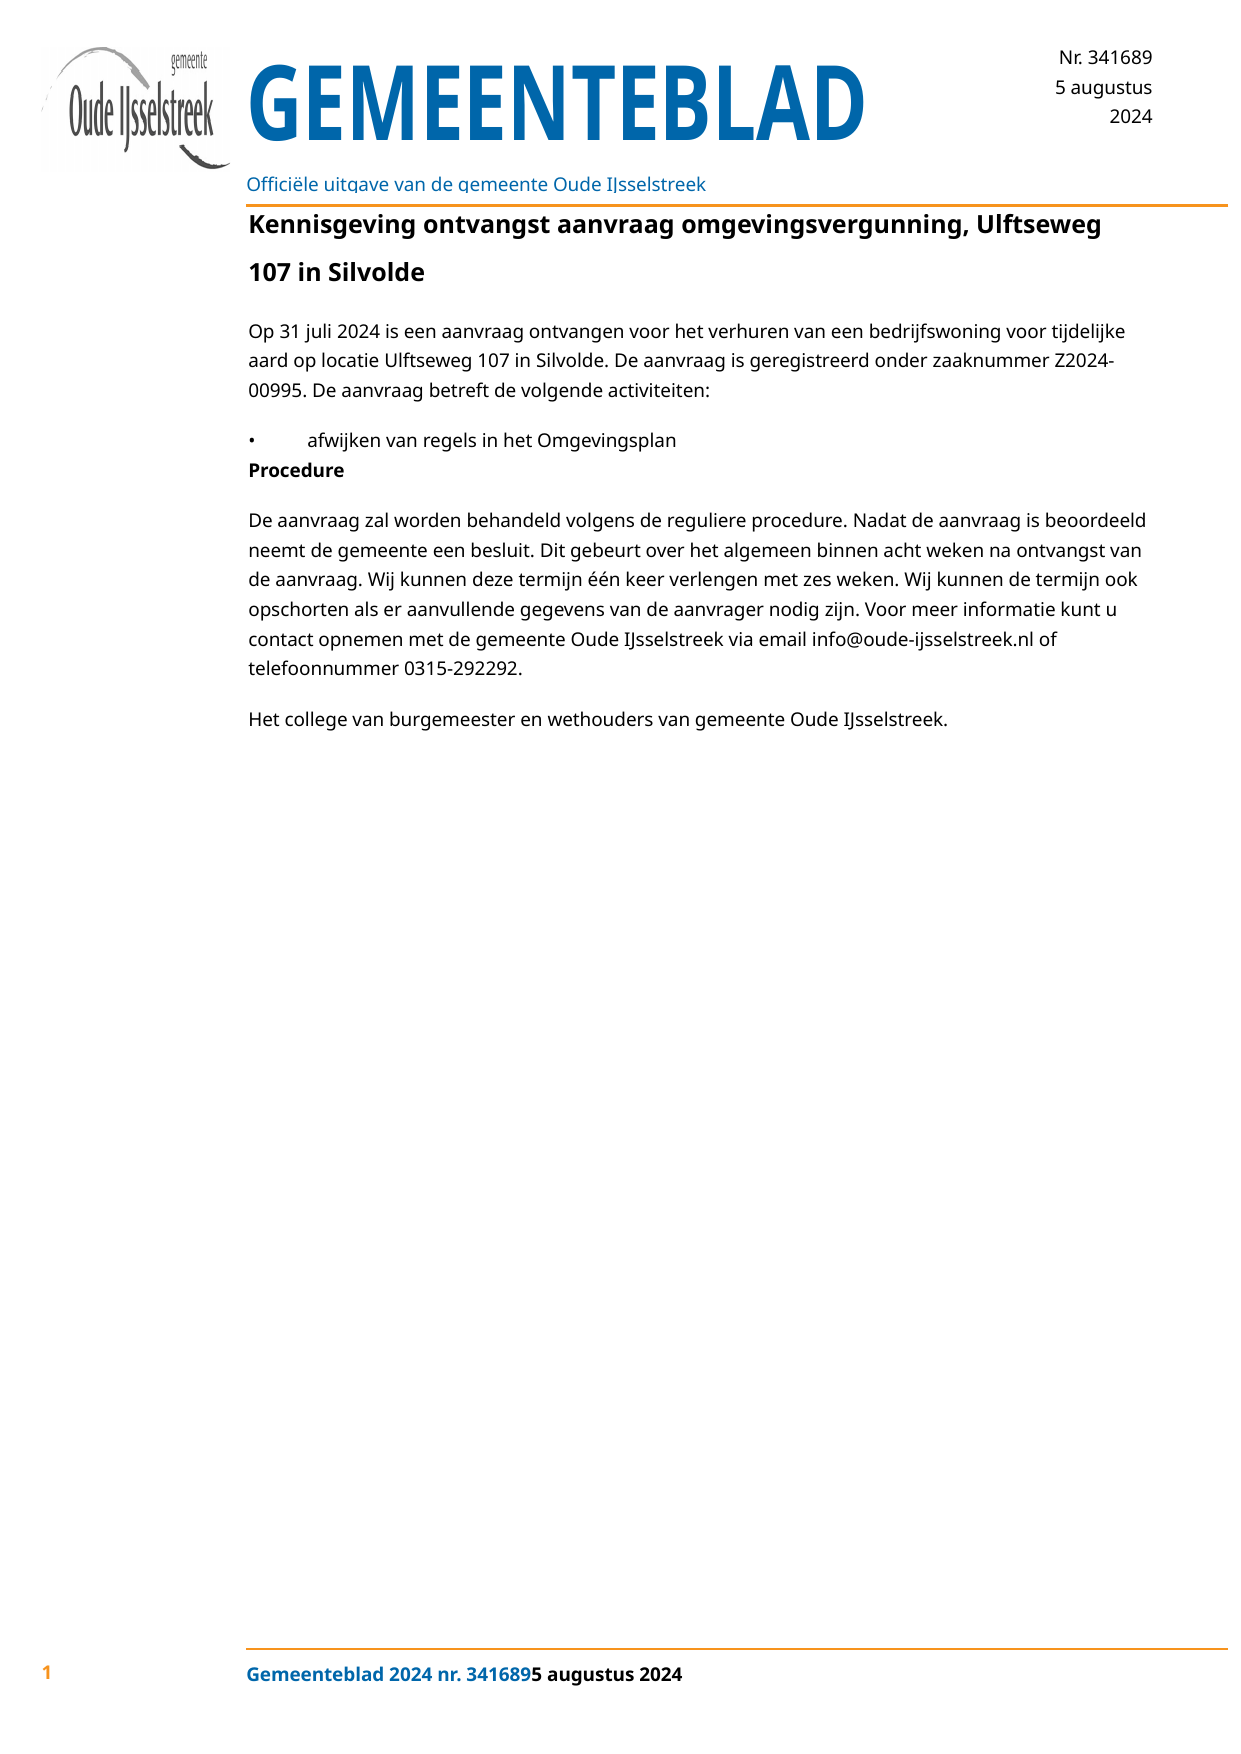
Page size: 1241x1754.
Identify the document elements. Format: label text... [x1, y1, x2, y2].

text De aanvraag zal worden behandeld volgens de reguliere procedure. Nadat de aanvraag is beoordeeld neemt de gemeente een besluit. Dit gebeurt over het algemeen binnen acht weken na ontvangst van de aanvraag. Wij kunnen deze termijn één keer verlengen met zes weken. Wij kunnen de termijn ook opschorten als er aanvullende gegevens van de aanvrager nodig zijn. Voor meer informatie kunt u contact opnemen met de gemeente Oude IJsselstreek via email info@oude-ijsselstreek.nl of telefoonnummer 0315-292292. [248, 507, 1152, 681]
text Op 31 juli 2024 is een aanvraag ontvangen voor het verhuren van een bedrijfswoning voor tijdelijke aard op locatie Ulftseweg 107 in Silvolde. De aanvraag is geregistreerd onder zaaknummer Z2024-00995. De aanvraag betreft de volgende activiteiten: [248, 318, 1152, 403]
text Het college van burgemeester en wethouders van gemeente Oude IJsselstreek. [248, 706, 1152, 732]
text Procedure [248, 457, 1152, 483]
picture [41, 47, 231, 172]
list afwijken van regels in het Omgevingsplan [248, 427, 1152, 453]
text Kennisgeving ontvangst aanvraag omgevingsvergunning, Ulftseweg 107 in Silvolde [248, 207, 1152, 288]
